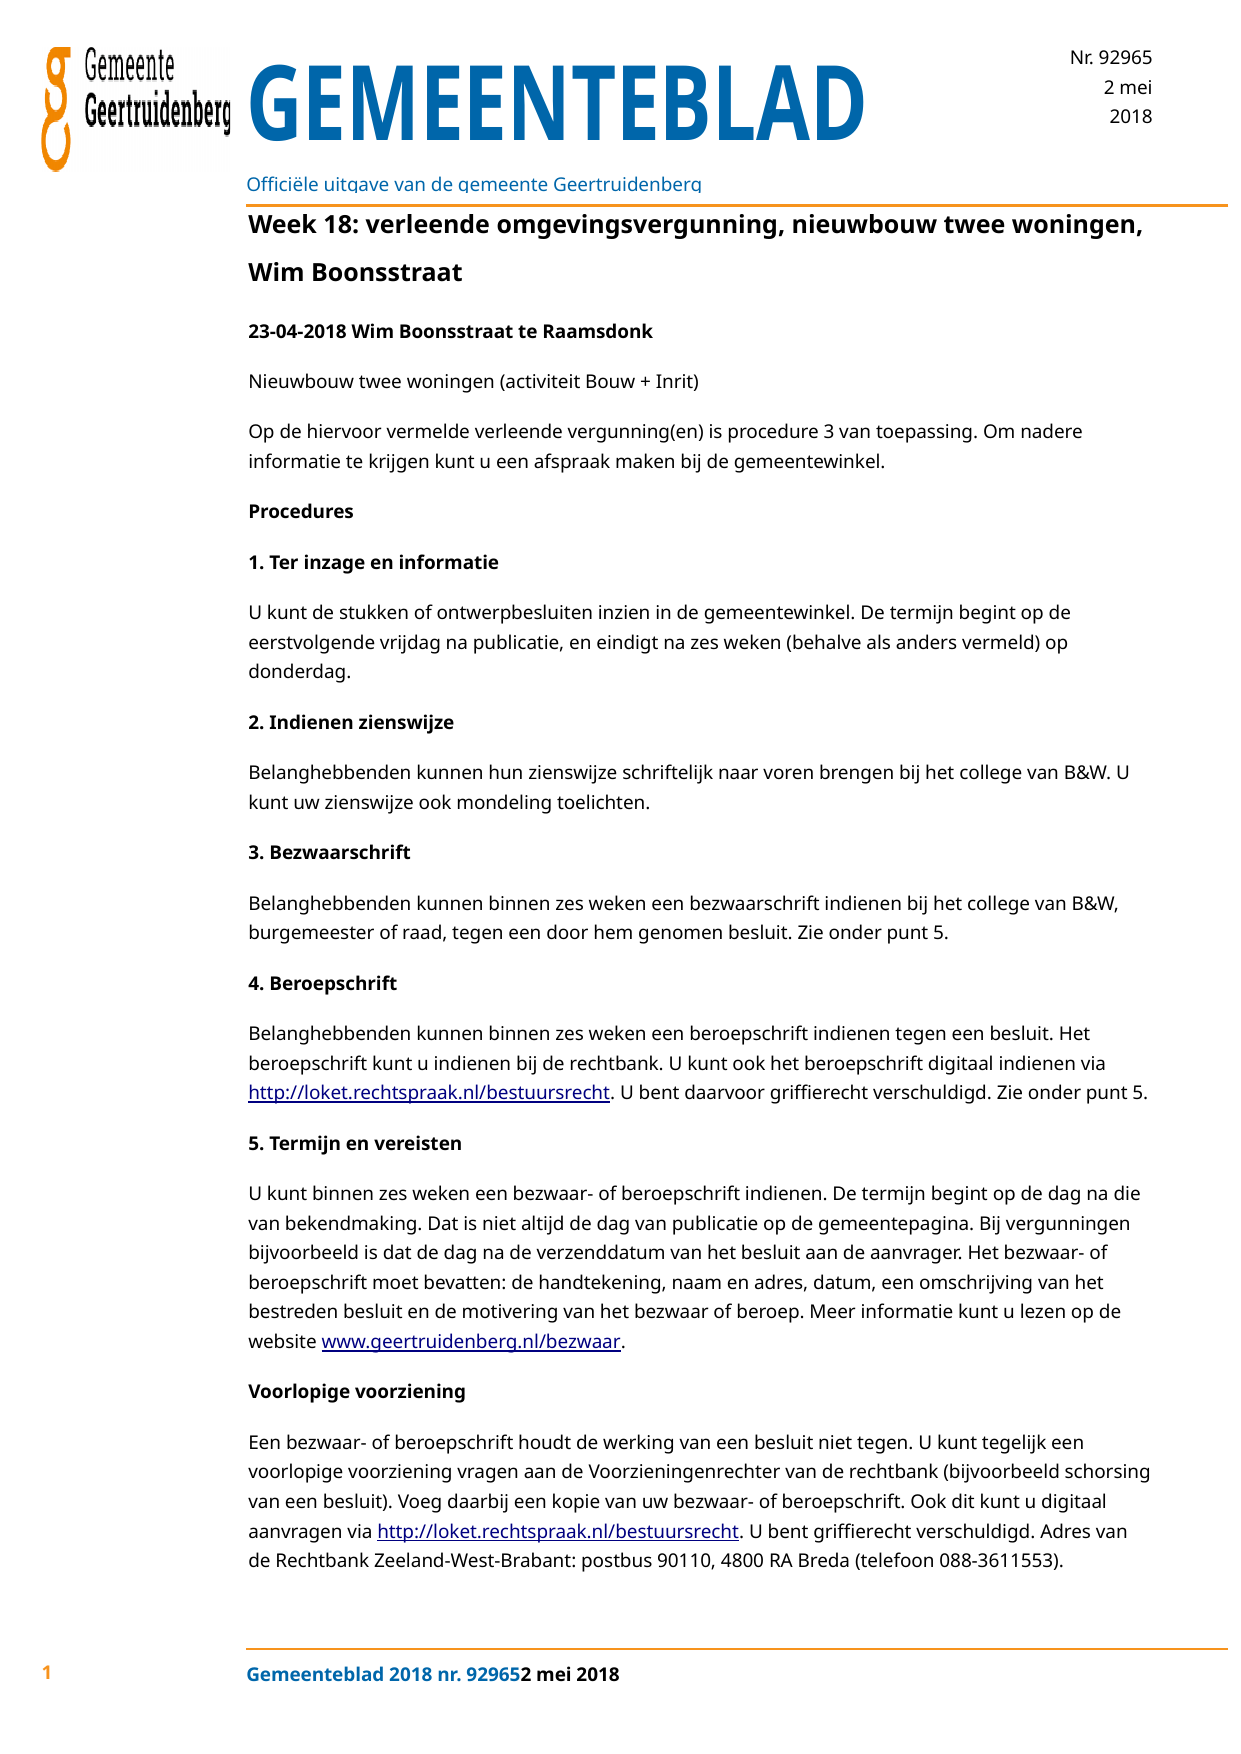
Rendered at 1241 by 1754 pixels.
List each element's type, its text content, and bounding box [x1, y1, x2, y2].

text U kunt binnen zes weken een bezwaar- of beroepschrift indienen. De termijn begint op de dag na die van bekendmaking. Dat is niet altijd de dag van publicatie op de gemeentepagina. Bij vergunningen bijvoorbeeld is dat de dag na de verzenddatum van het besluit aan de aanvrager. Het bezwaar- of beroepschrift moet bevatten: de handtekening, naam en adres, datum, een omschrijving van het bestreden besluit en de motivering van het bezwaar of beroep. Meer informatie kunt u lezen op de website www.geertruidenberg.nl/bezwaar. [248, 1180, 1152, 1354]
text Nieuwbouw twee woningen (activiteit Bouw + Inrit) [248, 368, 1152, 394]
text Op de hiervoor vermelde verleende vergunning(en) is procedure 3 van toepassing. Om nadere informatie te krijgen kunt u een afspraak maken bij de gemeentewinkel. [248, 419, 1152, 474]
text Belanghebbenden kunnen binnen zes weken een bezwaarschrift indienen bij het college van B&W, burgemeester of raad, tegen een door hem genomen besluit. Zie onder punt 5. [248, 890, 1152, 945]
text Voorlopige voorziening [248, 1379, 1152, 1404]
text 1. Ter inzage en informatie [248, 549, 1152, 575]
text Week 18: verleende omgevingsvergunning, nieuwbouw twee woningen, Wim Boonsstraat [248, 207, 1152, 288]
text U kunt de stukken of ontwerpbesluiten inzien in de gemeentewinkel. De termijn begint op de eerstvolgende vrijdag na publicatie, en eindigt na zes weken (behalve als anders vermeld) op donderdag. [248, 599, 1152, 684]
text 23-04-2018 Wim Boonsstraat te Raamsdonk [248, 318, 1152, 344]
text Belanghebbenden kunnen binnen zes weken een beroepschrift indienen tegen een besluit. Het beroepschrift kunt u indienen bij de rechtbank. U kunt ook het beroepschrift digitaal indienen via http://loket.rechtspraak.nl/bestuursrecht. U bent daarvoor griffierecht verschuldigd. Zie onder punt 5. [248, 1020, 1152, 1105]
text 5. Termijn en vereisten [248, 1130, 1152, 1156]
text Procedures [248, 499, 1152, 524]
text Een bezwaar- of beroepschrift houdt de werking van een besluit niet tegen. U kunt tegelijk een voorlopige voorziening vragen aan de Voorzieningenrechter van de rechtbank (bijvoorbeeld schorsing van een besluit). Voeg daarbij een kopie van uw bezwaar- of beroepschrift. Ook dit kunt u digitaal aanvragen via http://loket.rechtspraak.nl/bestuursrecht. U bent griffierecht verschuldigd. Adres van de Rechtbank Zeeland-West-Brabant: postbus 90110, 4800 RA Breda (telefoon 088-3611553). [248, 1429, 1152, 1573]
text 2. Indienen zienswijze [248, 709, 1152, 735]
picture [41, 47, 231, 172]
text 4. Beroepschrift [248, 970, 1152, 996]
text Belanghebbenden kunnen hun zienswijze schriftelijk naar voren brengen bij het college van B&W. U kunt uw zienswijze ook mondeling toelichten. [248, 759, 1152, 815]
text 3. Bezwaarschrift [248, 839, 1152, 865]
